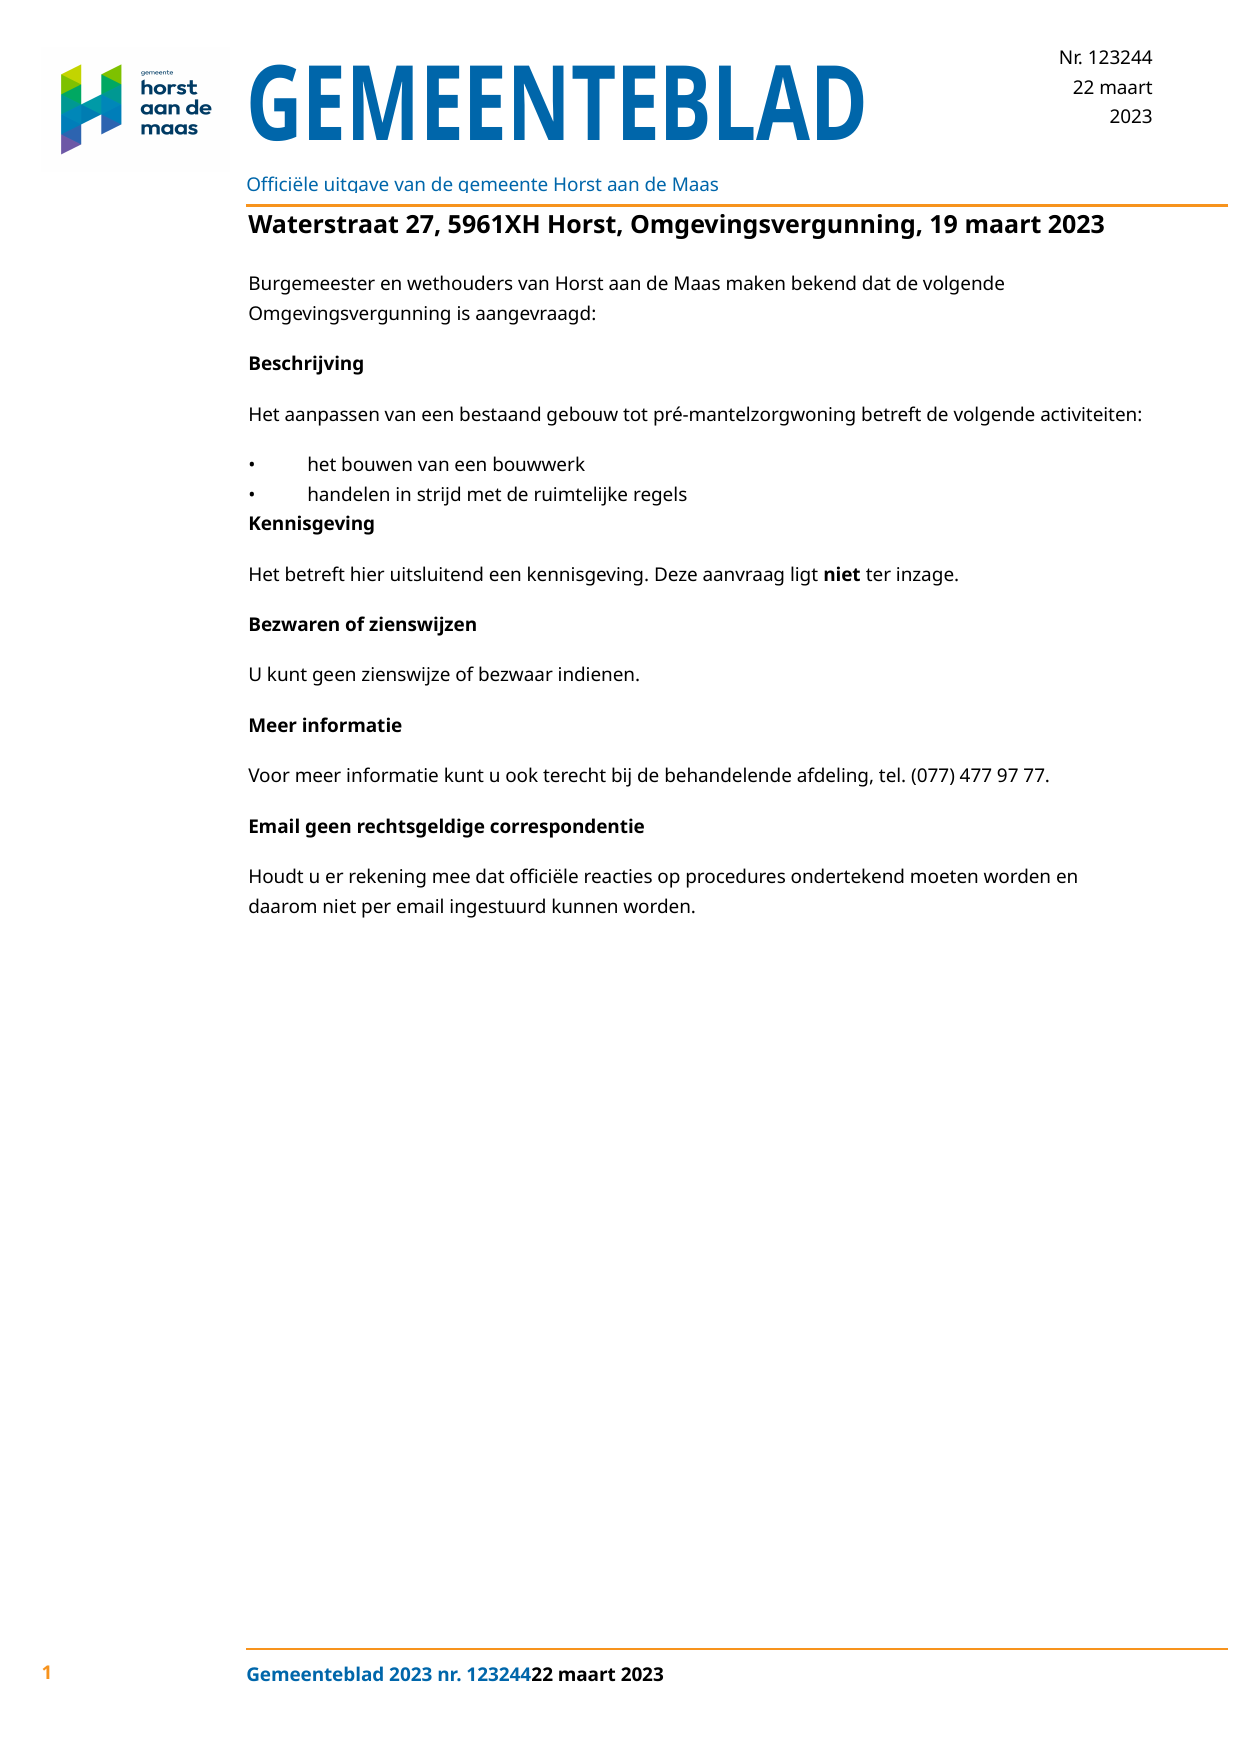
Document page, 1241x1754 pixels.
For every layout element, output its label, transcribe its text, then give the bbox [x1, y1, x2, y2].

text Beschrijving [248, 350, 1152, 376]
text Het betreft hier uitsluitend een kennisgeving. Deze aanvraag ligt niet ter inzage. [248, 561, 1152, 586]
text Voor meer informatie kunt u ook terecht bij de behandelende afdeling, tel. (077) 477 97 77. [248, 762, 1152, 788]
text Email geen rechtsgeldige correspondentie [248, 813, 1152, 838]
picture [41, 47, 231, 172]
text U kunt geen zienswijze of bezwaar indienen. [248, 662, 1152, 687]
text Bezwaren of zienswijzen [248, 611, 1152, 637]
text Waterstraat 27, 5961XH Horst, Omgevingsvergunning, 19 maart 2023 [248, 207, 1152, 241]
text Kennisgeving [248, 510, 1152, 536]
list handelen in strijd met de ruimtelijke regels [248, 481, 1152, 506]
list het bouwen van een bouwwerk [248, 451, 1152, 477]
text Burgemeester en wethouders van Horst aan de Maas maken bekend dat de volgende Omgevingsvergunning is aangevraagd: [248, 270, 1152, 326]
text Houdt u er rekening mee dat officiële reacties op procedures ondertekend moeten worden en daarom niet per email ingestuurd kunnen worden. [248, 863, 1152, 918]
text Meer informatie [248, 712, 1152, 738]
text Het aanpassen van een bestaand gebouw tot pré-mantelzorgwoning betreft de volgende activiteiten: [248, 401, 1152, 426]
